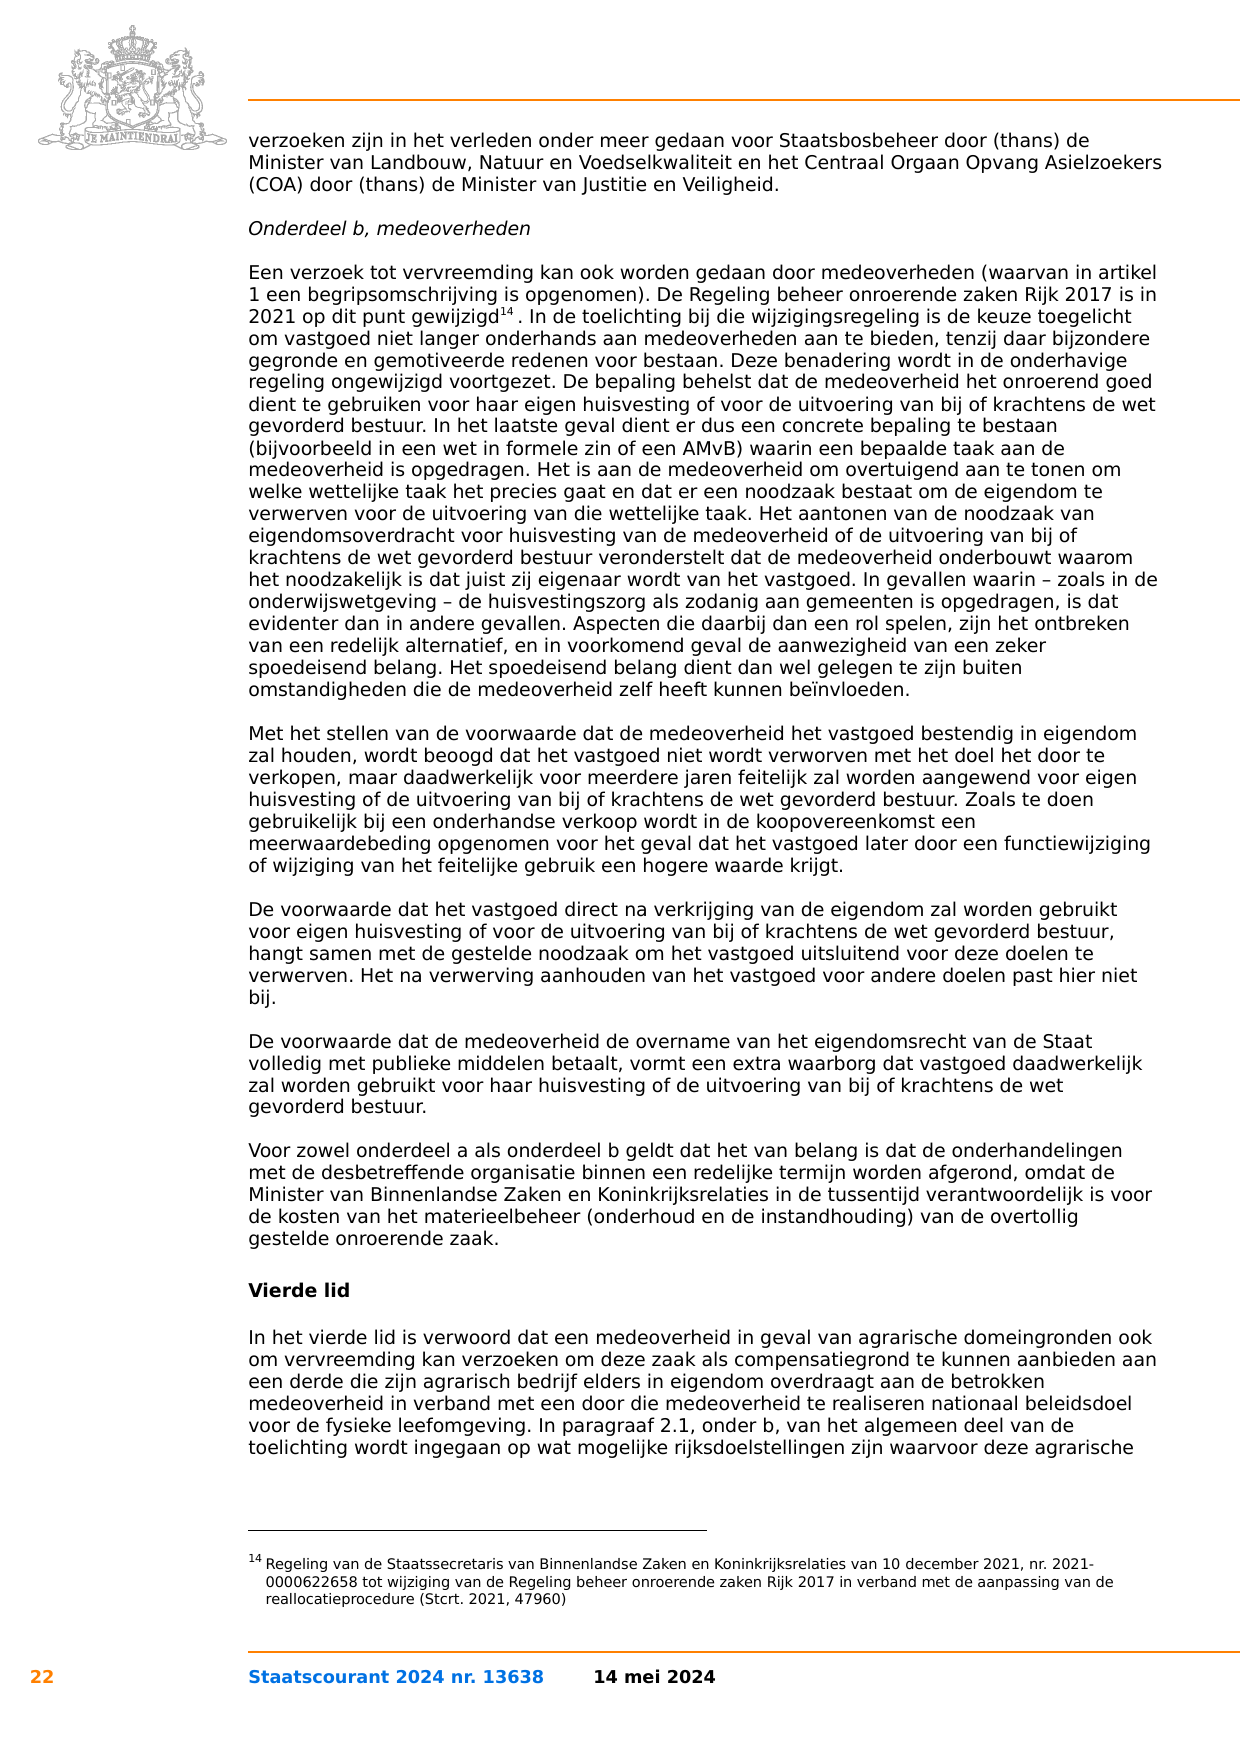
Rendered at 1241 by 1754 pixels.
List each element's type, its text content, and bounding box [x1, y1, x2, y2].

text verzoeken zijn in het verleden onder meer gedaan voor Staatsbosbeheer door (thans) de Minister van Landbouw, Natuur en Voedselkwaliteit en het Centraal Orgaan Opvang Asielzoekers (COA) door (thans) de Minister van Justitie en Veiligheid. [248, 130, 1163, 196]
text De voorwaarde dat de medeoverheid de overname van het eigendomsrecht van de Staat volledig met publieke middelen betaalt, vormt een extra waarborg dat vastgoed daadwerkelijk zal worden gebruikt voor haar huisvesting of de uitvoering van bij of krachtens de wet gevorderd bestuur. [248, 1031, 1163, 1118]
text Een verzoek tot vervreemding kan ook worden gedaan door medeoverheden (waarvan in artikel 1 een begripsomschrijving is opgenomen). De Regeling beheer onroerende zaken Rijk 2017 is in 2021 op dit punt gewijzigd. In de toelichting bij die wijzigingsregeling is de keuze toegelicht om vastgoed niet langer onderhands aan medeoverheden aan te bieden, tenzij daar bijzondere gegronde en gemotiveerde redenen voor bestaan. Deze benadering wordt in de onderhavige regeling ongewijzigd voortgezet. De bepaling behelst dat de medeoverheid het onroerend goed dient te gebruiken voor haar eigen huisvesting of voor de uitvoering van bij of krachtens de wet gevorderd bestuur. In het laatste geval dient er dus een concrete bepaling te bestaan (bijvoorbeeld in een wet in formele zin of een AMvB) waarin een bepaalde taak aan de medeoverheid is opgedragen. Het is aan de medeoverheid om overtuigend aan te tonen om welke wettelijke taak het precies gaat en dat er een noodzaak bestaat om de eigendom te verwerven voor de uitvoering van die wettelijke taak. Het aantonen van de noodzaak van eigendomsoverdracht voor huisvesting van de medeoverheid of de uitvoering van bij of krachtens de wet gevorderd bestuur veronderstelt dat de medeoverheid onderbouwt waarom het noodzakelijk is dat juist zij eigenaar wordt van het vastgoed. In gevallen waarin – zoals in de onderwijswetgeving – de huisvestingszorg als zodanig aan gemeenten is opgedragen, is dat evidenter dan in andere gevallen. Aspecten die daarbij dan een rol spelen, zijn het ontbreken van een redelijk alternatief, en in voorkomend geval de aanwezigheid van een zeker spoedeisend belang. Het spoedeisend belang dient dan wel gelegen te zijn buiten omstandigheden die de medeoverheid zelf heeft kunnen beïnvloeden. [248, 262, 1163, 701]
text De voorwaarde dat het vastgoed direct na verkrijging van de eigendom zal worden gebruikt voor eigen huisvesting of voor de uitvoering van bij of krachtens de wet gevorderd bestuur, hangt samen met de gestelde noodzaak om het vastgoed uitsluitend voor deze doelen te verwerven. Het na verwerving aanhouden van het vastgoed voor andere doelen past hier niet bij. [248, 899, 1163, 1009]
subtitle Vierde lid [248, 1280, 1163, 1302]
text Voor zowel onderdeel a als onderdeel b geldt dat het van belang is dat de onderhandelingen met de desbetreffende organisatie binnen een redelijke termijn worden afgerond, omdat de Minister van Binnenlandse Zaken en Koninkrijksrelaties in de tussentijd verantwoordelijk is voor de kosten van het materieelbeheer (onderhoud en de instandhouding) van de overtollig gestelde onroerende zaak. [248, 1140, 1163, 1250]
text Regeling van de Staatssecretaris van Binnenlandse Zaken en Koninkrijksrelaties van 10 december 2021, nr. 2021-0000622658 tot wijziging van de Regeling beheer onroerende zaken Rijk 2017 in verband met de aanpassing van de reallocatieprocedure (Stcrt. 2021, 47960) [248, 1552, 1163, 1608]
text In het vierde lid is verwoord dat een medeoverheid in geval van agrarische domeingronden ook om vervreemding kan verzoeken om deze zaak als compensatiegrond te kunnen aanbieden aan een derde die zijn agrarisch bedrijf elders in eigendom overdraagt aan de betrokken medeoverheid in verband met een door die medeoverheid te realiseren nationaal beleidsdoel voor de fysieke leefomgeving. In paragraaf 2.1, onder b, van het algemeen deel van de toelichting wordt ingegaan op wat mogelijke rijksdoelstellingen zijn waarvoor deze agrarische [248, 1327, 1163, 1459]
text Met het stellen van de voorwaarde dat de medeoverheid het vastgoed bestendig in eigendom zal houden, wordt beoogd dat het vastgoed niet wordt verworven met het doel het door te verkopen, maar daadwerkelijk voor meerdere jaren feitelijk zal worden aangewend voor eigen huisvesting of de uitvoering van bij of krachtens de wet gevorderd bestuur. Zoals te doen gebruikelijk bij een onderhandse verkoop wordt in de koopovereenkomst een meerwaardebeding opgenomen voor het geval dat het vastgoed later door een functiewijziging of wijziging van het feitelijke gebruik een hogere waarde krijgt. [248, 723, 1163, 877]
picture [38, 25, 227, 150]
subtitle Onderdeel b, medeoverheden [248, 218, 1163, 240]
